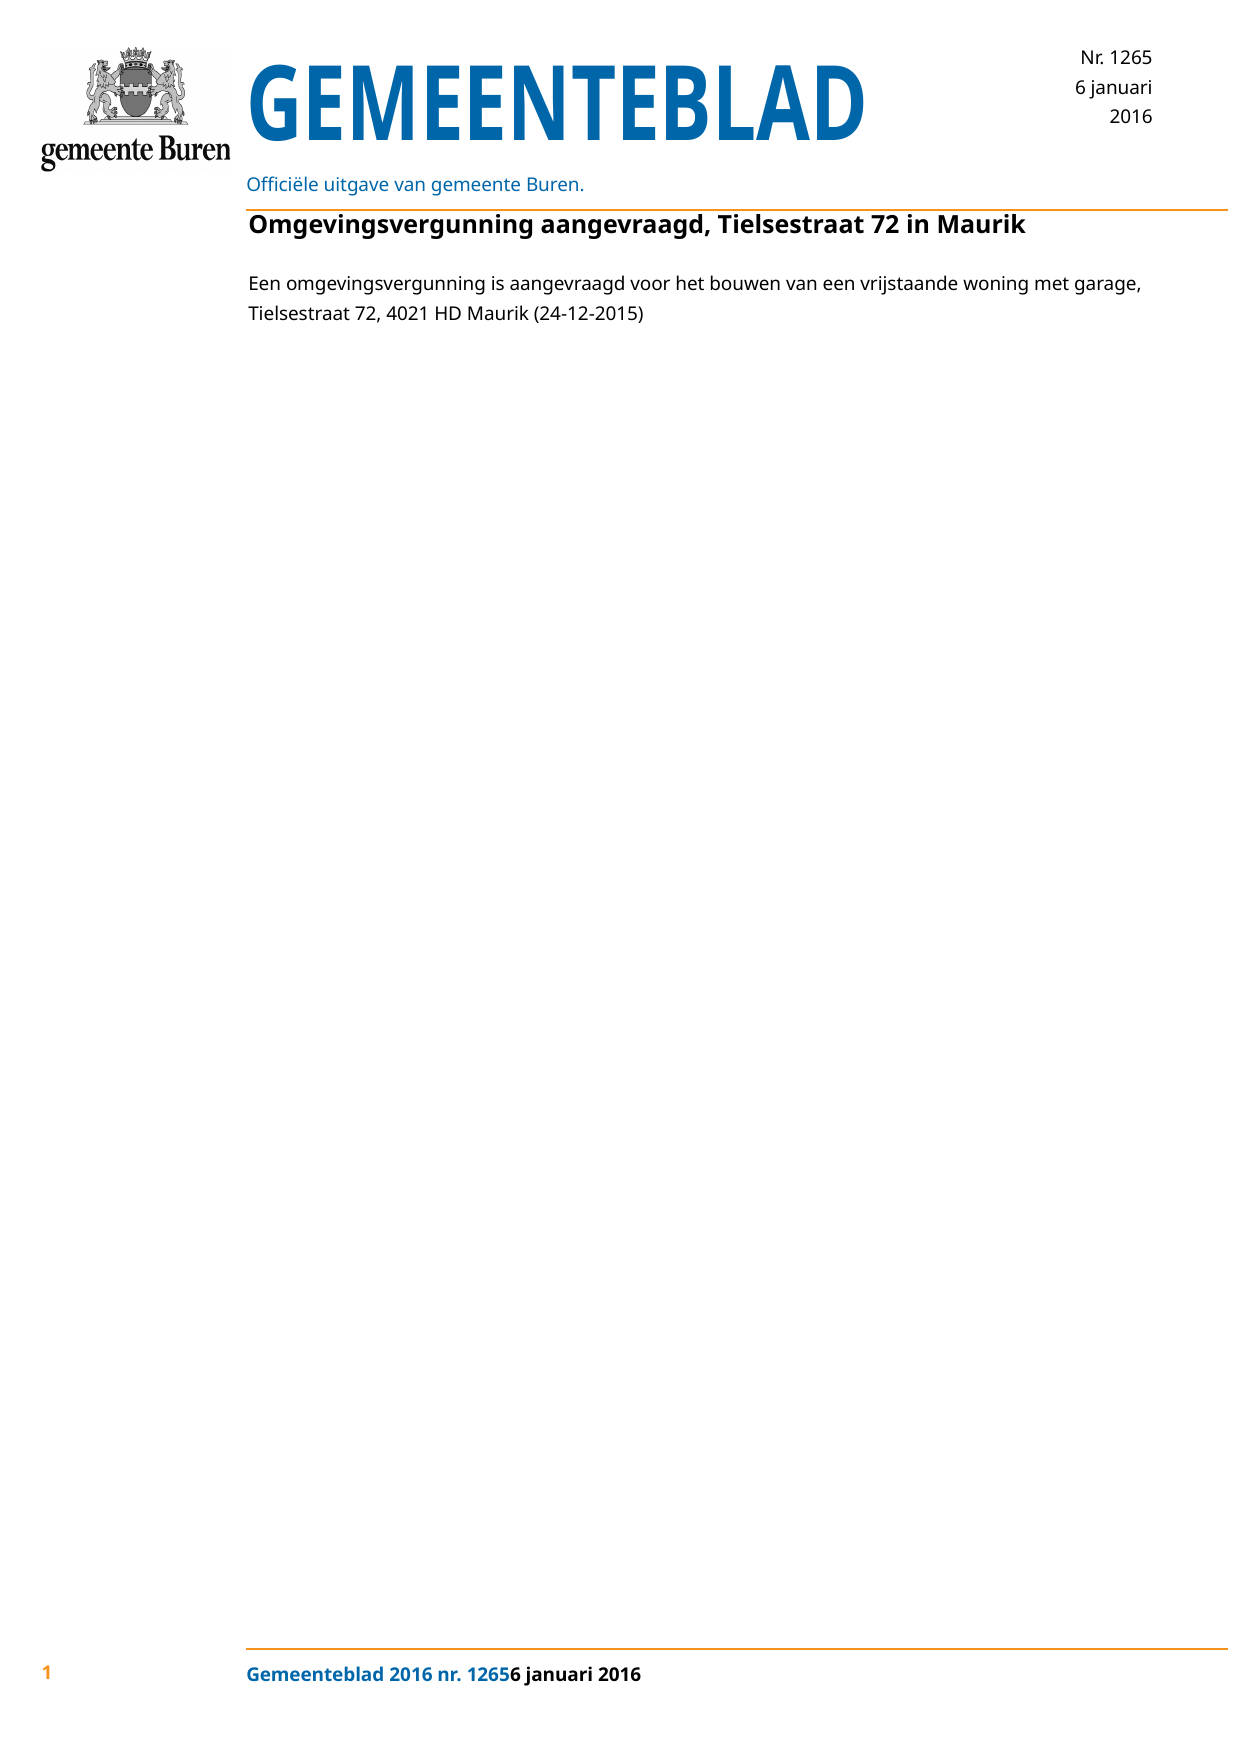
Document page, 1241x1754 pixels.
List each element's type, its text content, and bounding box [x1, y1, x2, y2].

text Omgevingsvergunning aangevraagd, Tielsestraat 72 in Maurik [248, 211, 1152, 241]
picture [41, 47, 231, 172]
text Een omgevingsvergunning is aangevraagd voor het bouwen van een vrijstaande woning met garage, Tielsestraat 72, 4021 HD Maurik (24-12-2015) [248, 270, 1152, 326]
